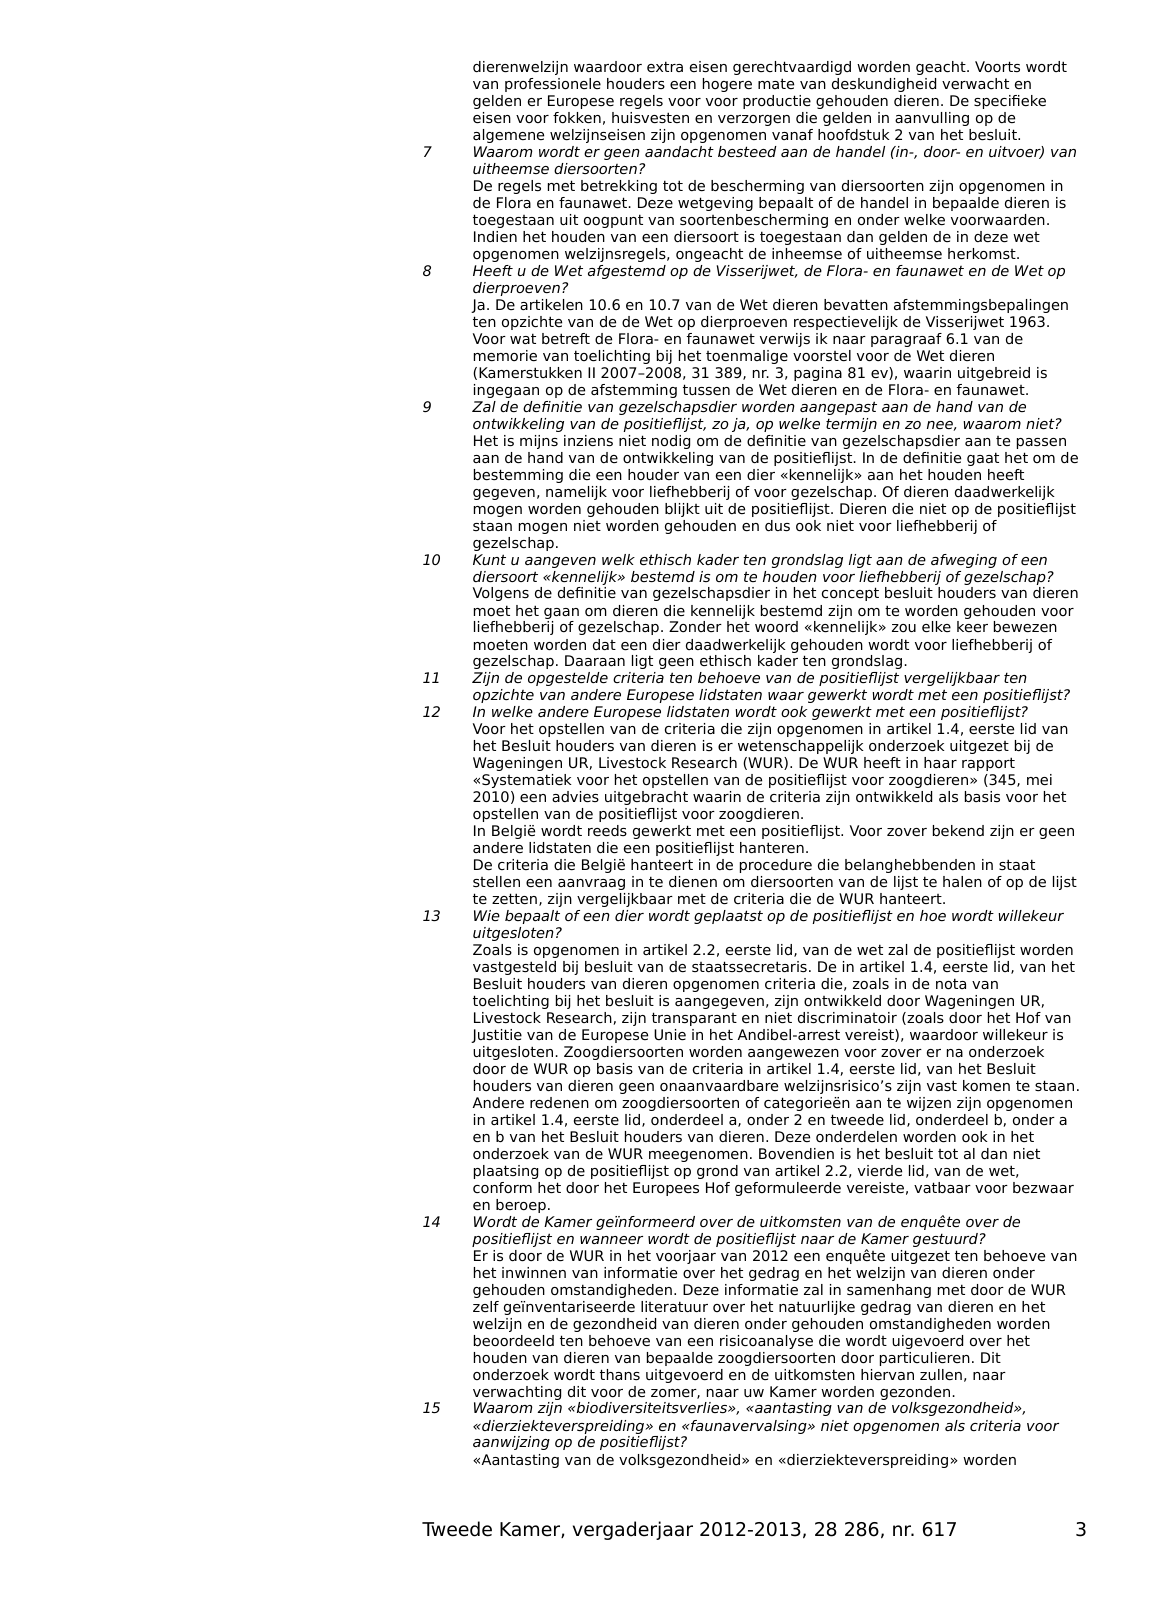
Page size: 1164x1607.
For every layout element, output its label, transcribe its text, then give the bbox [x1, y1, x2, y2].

table_cell [422, 1248, 467, 1400]
table_cell Zoals is opgenomen in artikel 2.2, eerste lid, van de wet zal de positieflijst worden vastgesteld bij besluit van de staatssecretaris. De in artikel 1.4, eerste lid, van het Besluit houders van dieren opgenomen criteria die, zoals in de nota van toelichting bij het besluit is aangegeven, zijn ontwikkeld door Wageningen UR, Livestock Research, zijn transparant en niet discriminatoir (zoals door het Hof van Justitie van de Europese Unie in het Andibel-arrest vereist), waardoor willekeur is uitgesloten. Zoogdiersoorten worden aangewezen voor zover er na onderzoek door de WUR op basis van de criteria in artikel 1.4, eerste lid, van het Besluit houders van dieren geen onaanvaardbare welzijnsrisico’s zijn vast komen te staan. Andere redenen om zoogdiersoorten of categorieën aan te wijzen zijn opgenomen in artikel 1.4, eerste lid, onderdeel a, onder 2 en tweede lid, onderdeel b, onder a en b van het Besluit houders van dieren. Deze onderdelen worden ook in het onderzoek van de WUR meegenomen. Bovendien is het besluit tot al dan niet plaatsing op de positieflijst op grond van artikel 2.2, vierde lid, van de wet, conform het door het Europees Hof geformuleerde vereiste, vatbaar voor bezwaar en beroep. [467, 942, 1087, 1214]
table_cell 13 [422, 908, 467, 942]
table_cell 9 [422, 399, 467, 433]
table_cell Voor het opstellen van de criteria die zijn opgenomen in artikel 1.4, eerste lid van het Besluit houders van dieren is er wetenschappelijk onderzoek uitgezet bij de Wageningen UR, Livestock Research (WUR). De WUR heeft in haar rapport «Systematiek voor het opstellen van de positieflijst voor zoogdieren» (345, mei 2010) een advies uitgebracht waarin de criteria zijn ontwikkeld als basis voor het opstellen van de positieflijst voor zoogdieren. In België wordt reeds gewerkt met een positieflijst. Voor zover bekend zijn er geen andere lidstaten die een positieflijst hanteren. De criteria die België hanteert in de procedure die belanghebbenden in staat stellen een aanvraag in te dienen om diersoorten van de lijst te halen of op de lijst te zetten, zijn vergelijkbaar met de criteria die de WUR hanteert. [467, 721, 1087, 908]
table_cell [422, 178, 467, 263]
table_cell [422, 585, 467, 670]
table_cell Zijn de opgestelde criteria ten behoeve van de positieflijst vergelijkbaar ten opzichte van andere Europese lidstaten waar gewerkt wordt met een positieflijst? [467, 670, 1087, 704]
table_cell [422, 297, 467, 399]
table_cell 11 [422, 670, 467, 704]
table_cell Volgens de definitie van gezelschapsdier in het concept besluit houders van dieren moet het gaan om dieren die kennelijk bestemd zijn om te worden gehouden voor liefhebberij of gezelschap. Zonder het woord «kennelijk» zou elke keer bewezen moeten worden dat een dier daadwerkelijk gehouden wordt voor liefhebberij of gezelschap. Daaraan ligt geen ethisch kader ten grondslag. [467, 585, 1087, 670]
table_cell Waarom zijn «biodiversiteitsverlies», «aantasting van de volksgezondheid», «dierziekteverspreiding» en «faunavervalsing» niet opgenomen als criteria voor aanwijzing op de positieflijst? [467, 1400, 1087, 1451]
table_cell 14 [422, 1214, 467, 1248]
table_cell 7 [422, 144, 467, 178]
table_cell [422, 59, 467, 144]
table_cell In welke andere Europese lidstaten wordt ook gewerkt met een positieflijst? [467, 704, 1087, 721]
table_cell De regels met betrekking tot de bescherming van diersoorten zijn opgenomen in de Flora en faunawet. Deze wetgeving bepaalt of de handel in bepaalde dieren is toegestaan uit oogpunt van soortenbescherming en onder welke voorwaarden. Indien het houden van een diersoort is toegestaan dan gelden de in deze wet opgenomen welzijnsregels, ongeacht de inheemse of uitheemse herkomst. [467, 178, 1087, 263]
table_cell Wie bepaalt of een dier wordt geplaatst op de positieflijst en hoe wordt willekeur uitgesloten? [467, 908, 1087, 942]
table_cell 8 [422, 263, 467, 297]
table_cell 15 [422, 1400, 467, 1451]
table_cell 10 [422, 551, 467, 585]
table_cell [422, 433, 467, 551]
table_cell Zal de definitie van gezelschapsdier worden aangepast aan de hand van de ontwikkeling van de positieflijst, zo ja, op welke termijn en zo nee, waarom niet? [467, 399, 1087, 433]
table_cell [422, 942, 467, 1214]
table_cell Er is door de WUR in het voorjaar van 2012 een enquête uitgezet ten behoeve van het inwinnen van informatie over het gedrag en het welzijn van dieren onder gehouden omstandigheden. Deze informatie zal in samenhang met door de WUR zelf geïnventariseerde literatuur over het natuurlijke gedrag van dieren en het welzijn en de gezondheid van dieren onder gehouden omstandigheden worden beoordeeld ten behoeve van een risicoanalyse die wordt uigevoerd over het houden van dieren van bepaalde zoogdiersoorten door particulieren. Dit onderzoek wordt thans uitgevoerd en de uitkomsten hiervan zullen, naar verwachting dit voor de zomer, naar uw Kamer worden gezonden. [467, 1248, 1087, 1400]
table_cell Waarom wordt er geen aandacht besteed aan de handel (in-, door- en uitvoer) van uitheemse diersoorten? [467, 144, 1087, 178]
table_cell Het is mijns inziens niet nodig om de definitie van gezelschapsdier aan te passen aan de hand van de ontwikkeling van de positieflijst. In de definitie gaat het om de bestemming die een houder van een dier «kennelijk» aan het houden heeft gegeven, namelijk voor liefhebberij of voor gezelschap. Of dieren daadwerkelijk mogen worden gehouden blijkt uit de positieflijst. Dieren die niet op de positieflijst staan mogen niet worden gehouden en dus ook niet voor liefhebberij of gezelschap. [467, 433, 1087, 551]
table_cell Heeft u de Wet afgestemd op de Visserijwet, de Flora- en faunawet en de Wet op dierproeven? [467, 263, 1087, 297]
table_cell 12 [422, 704, 467, 721]
table_cell [422, 721, 467, 908]
table_cell Wordt de Kamer geïnformeerd over de uitkomsten van de enquête over de positieflijst en wanneer wordt de positieflijst naar de Kamer gestuurd? [467, 1214, 1087, 1248]
table_cell [422, 1451, 467, 1468]
table_cell Kunt u aangeven welk ethisch kader ten grondslag ligt aan de afweging of een diersoort «kennelijk» bestemd is om te houden voor liefhebberij of gezelschap? [467, 551, 1087, 585]
table_cell dierenwelzijn waardoor extra eisen gerechtvaardigd worden geacht. Voorts wordt van professionele houders een hogere mate van deskundigheid verwacht en gelden er Europese regels voor voor productie gehouden dieren. De specifieke eisen voor fokken, huisvesten en verzorgen die gelden in aanvulling op de algemene welzijnseisen zijn opgenomen vanaf hoofdstuk 2 van het besluit. [467, 59, 1087, 144]
table_cell Ja. De artikelen 10.6 en 10.7 van de Wet dieren bevatten afstemmingsbepalingen ten opzichte van de de Wet op dierproeven respectievelijk de Visserijwet 1963. Voor wat betreft de Flora- en faunawet verwijs ik naar paragraaf 6.1 van de memorie van toelichting bij het toenmalige voorstel voor de Wet dieren (Kamerstukken II 2007–2008, 31 389, nr. 3, pagina 81 ev), waarin uitgebreid is ingegaan op de afstemming tussen de Wet dieren en de Flora- en faunawet. [467, 297, 1087, 399]
table_cell «Aantasting van de volksgezondheid» en «dierziekteverspreiding» worden [467, 1451, 1087, 1468]
